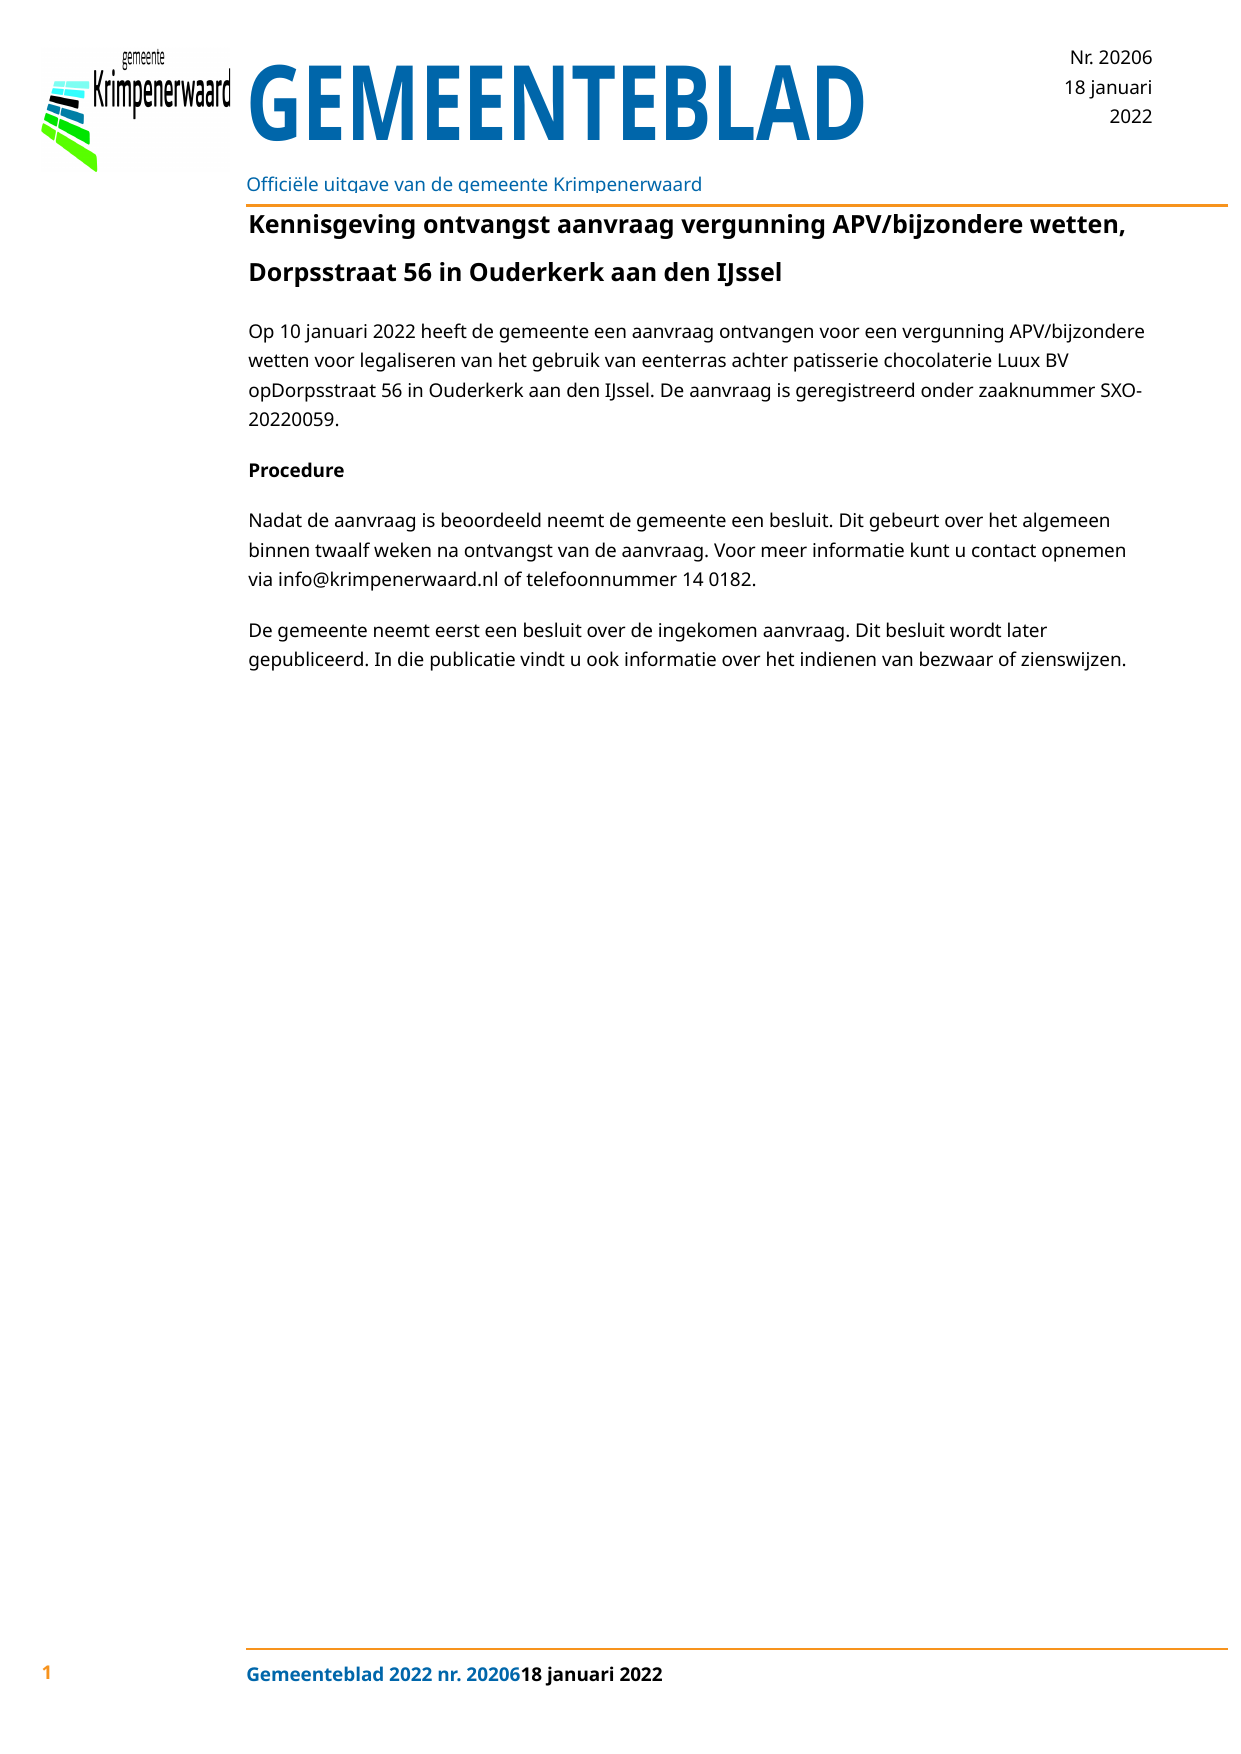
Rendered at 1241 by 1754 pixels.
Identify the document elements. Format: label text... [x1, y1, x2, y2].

text De gemeente neemt eerst een besluit over de ingekomen aanvraag. Dit besluit wordt later gepubliceerd. In die publicatie vindt u ook informatie over het indienen van bezwaar of zienswijzen. [248, 617, 1152, 672]
text Kennisgeving ontvangst aanvraag vergunning APV/bijzondere wetten, Dorpsstraat 56 in Ouderkerk aan den IJssel [248, 207, 1152, 288]
text Procedure [248, 457, 1152, 483]
picture [41, 47, 231, 172]
text Op 10 januari 2022 heeft de gemeente een aanvraag ontvangen voor een vergunning APV/bijzondere wetten voor legaliseren van het gebruik van eenterras achter patisserie chocolaterie Luux BV opDorpsstraat 56 in Ouderkerk aan den IJssel. De aanvraag is geregistreerd onder zaaknummer SXO-20220059. [248, 318, 1152, 432]
text Nadat de aanvraag is beoordeeld neemt de gemeente een besluit. Dit gebeurt over het algemeen binnen twaalf weken na ontvangst van de aanvraag. Voor meer informatie kunt u contact opnemen via info@krimpenerwaard.nl of telefoonnummer 14 0182. [248, 507, 1152, 592]
